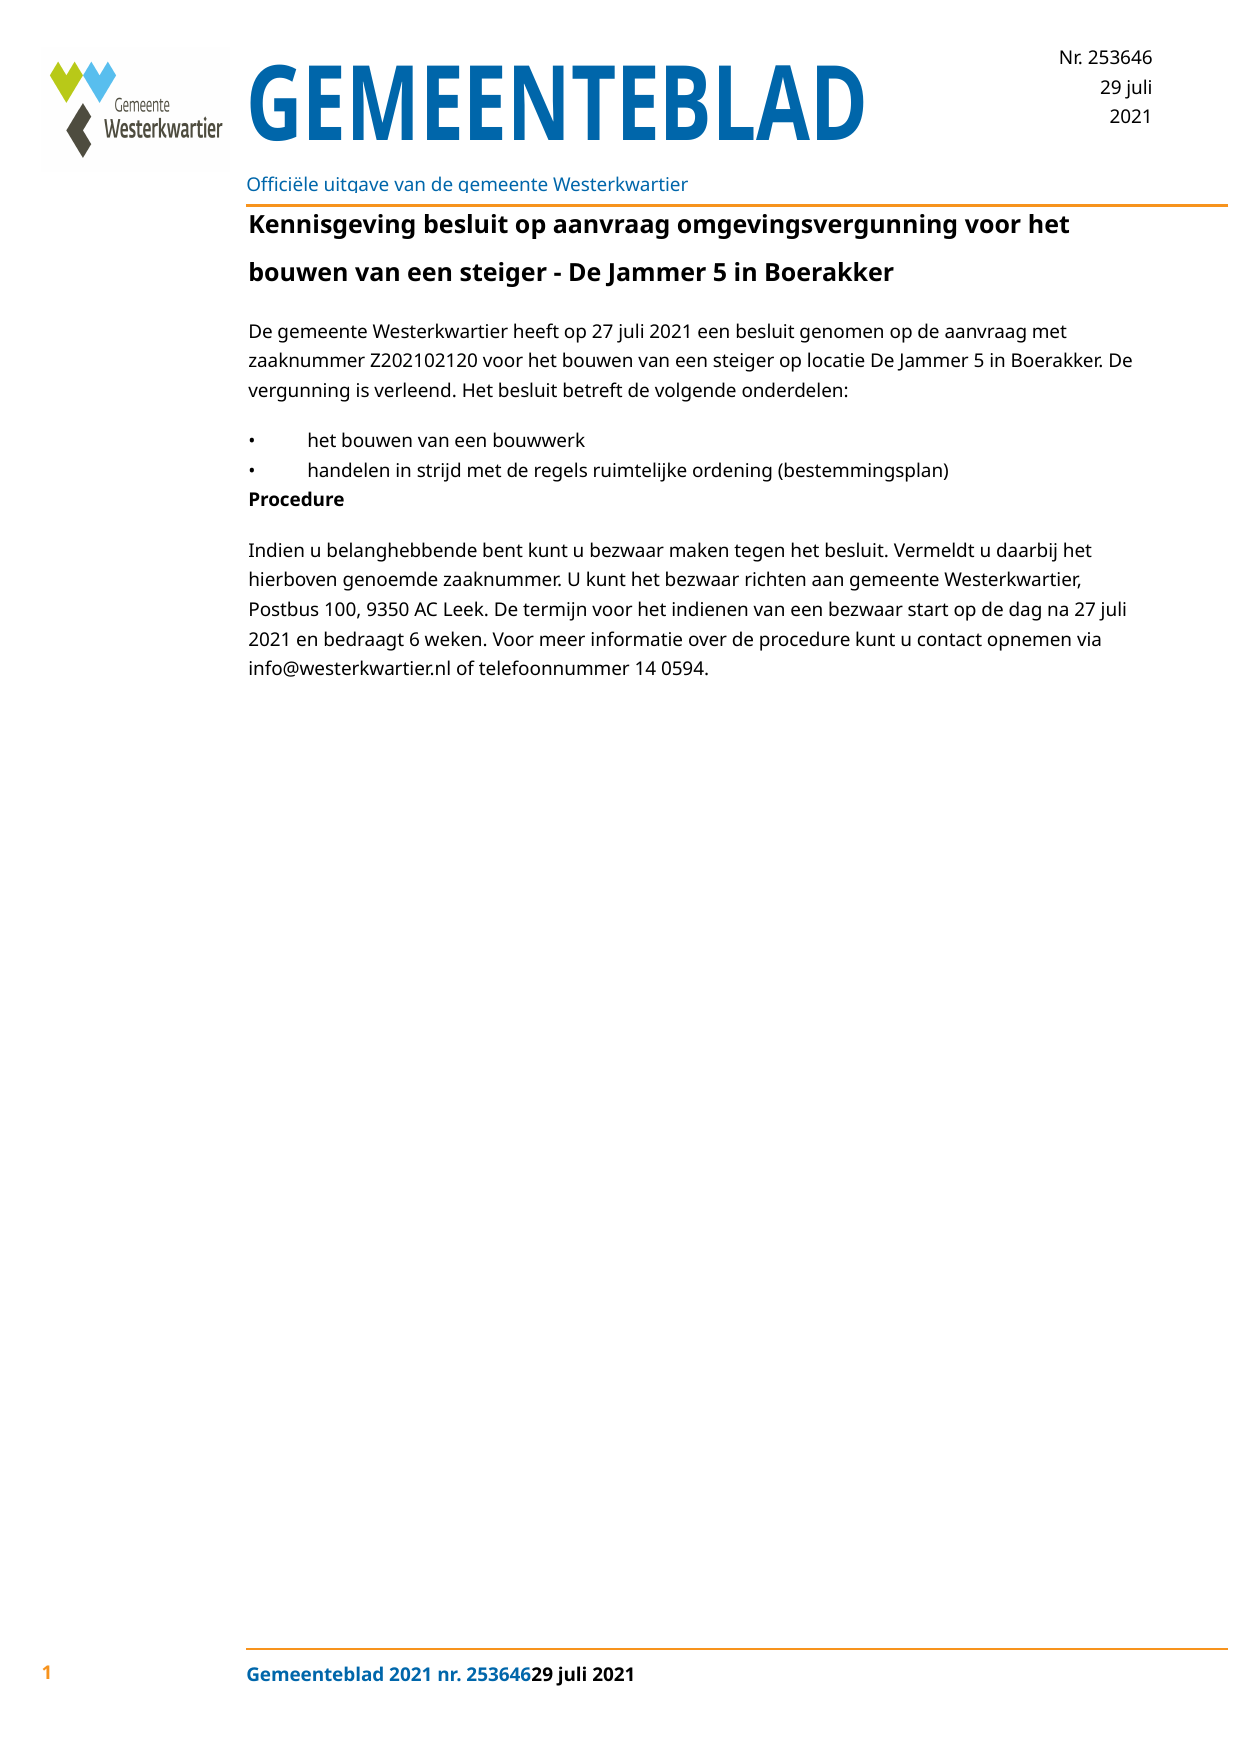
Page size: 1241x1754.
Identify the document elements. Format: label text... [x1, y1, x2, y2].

text Indien u belanghebbende bent kunt u bezwaar maken tegen het besluit. Vermeldt u daarbij het hierboven genoemde zaaknummer. U kunt het bezwaar richten aan gemeente Westerkwartier, Postbus 100, 9350 AC Leek. De termijn voor het indienen van een bezwaar start op de dag na 27 juli 2021 en bedraagt 6 weken. Voor meer informatie over de procedure kunt u contact opnemen via info@westerkwartier.nl of telefoonnummer 14 0594. [248, 537, 1152, 681]
list het bouwen van een bouwwerk [248, 427, 1152, 453]
text Kennisgeving besluit op aanvraag omgevingsvergunning voor het bouwen van een steiger - De Jammer 5 in Boerakker [248, 207, 1152, 288]
text Procedure [248, 487, 1152, 512]
picture [41, 47, 231, 172]
list handelen in strijd met de regels ruimtelijke ordening (bestemmingsplan) [248, 457, 1152, 483]
text De gemeente Westerkwartier heeft op 27 juli 2021 een besluit genomen op de aanvraag met zaaknummer Z202102120 voor het bouwen van een steiger op locatie De Jammer 5 in Boerakker. De vergunning is verleend. Het besluit betreft de volgende onderdelen: [248, 318, 1152, 403]
